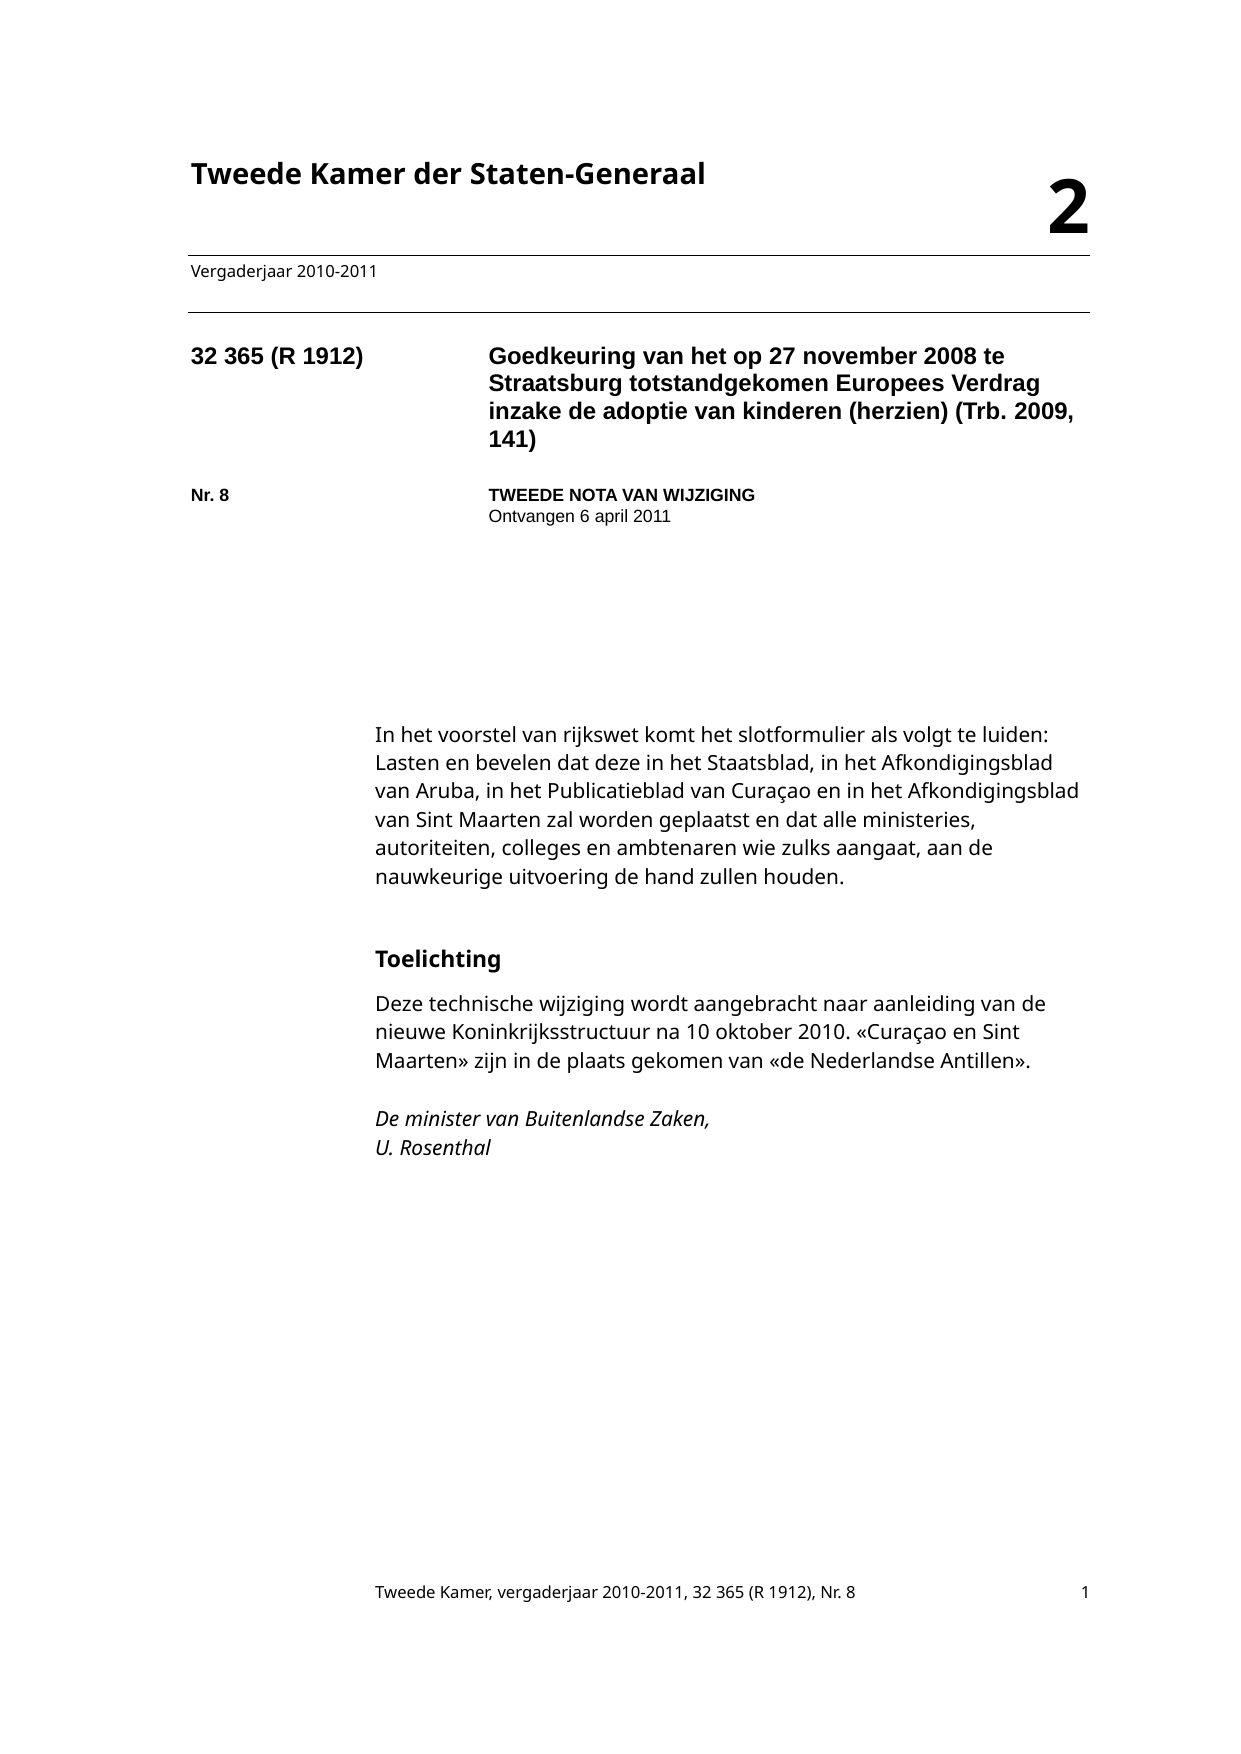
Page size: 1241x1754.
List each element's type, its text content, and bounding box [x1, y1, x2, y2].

text De minister van Buitenlandse Zaken, [375, 1104, 1090, 1133]
table_cell Nr. 8 [188, 482, 485, 601]
table_cell TWEEDE NOTA VAN WIJZIGING Ontvangen 6 april 2011 [485, 482, 1090, 601]
table_cell 32 365 (R 1912) [188, 339, 485, 482]
table_cell Goedkeuring van het op 27 november 2008 te Straatsburg totstandgekomen Europees Verdrag inzake de adoptie van kinderen (herzien) (Trb. 2009, 141) [485, 339, 1090, 482]
subtitle Toelichting [375, 943, 1090, 974]
table_header 2 [910, 150, 1090, 255]
table_cell [485, 256, 1090, 312]
table_cell [485, 313, 1090, 339]
text In het voorstel van rijkswet komt het slotformulier als volgt te luiden: [375, 720, 1090, 748]
text U. Rosenthal [375, 1133, 1090, 1161]
table_cell Vergaderjaar 2010-2011 [188, 256, 485, 312]
text Lasten en bevelen dat deze in het Staatsblad, in het Afkondigingsblad van Aruba, in het Publicatieblad van Curaçao en in het Afkondigingsblad van Sint Maarten zal worden geplaatst en dat alle ministeries, autoriteiten, colleges en ambtenaren wie zulks aangaat, aan de nauwkeurige uitvoering de hand zullen houden. [375, 748, 1090, 890]
text Deze technische wijziging wordt aangebracht naar aanleiding van de nieuwe Koninkrijksstructuur na 10 oktober 2010. «Curaçao en Sint Maarten» zijn in de plaats gekomen van «de Nederlandse Antillen». [375, 989, 1090, 1074]
table_header Tweede Kamer der Staten-Generaal [188, 150, 909, 255]
table_cell [188, 313, 485, 339]
